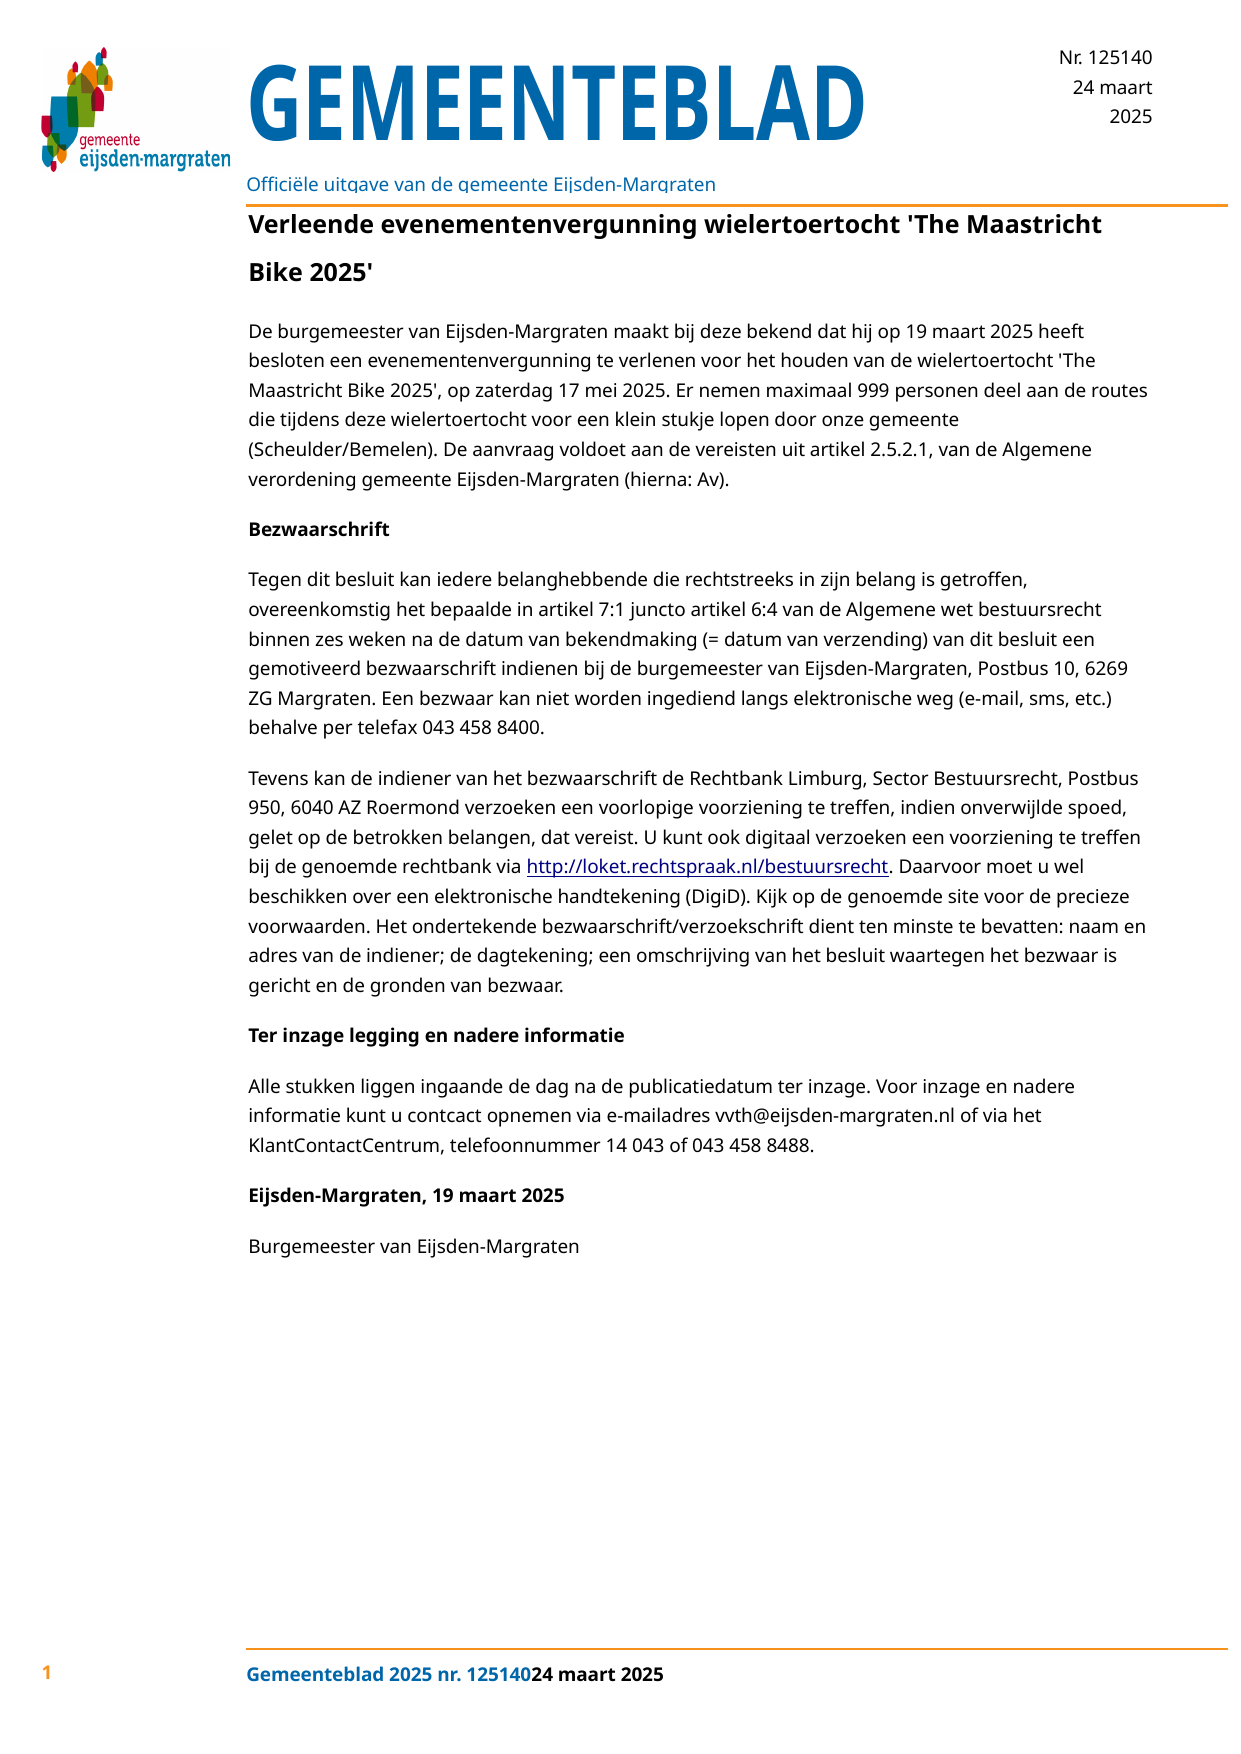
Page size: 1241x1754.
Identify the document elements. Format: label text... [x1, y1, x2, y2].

picture [41, 47, 231, 172]
text Bezwaarschrift [248, 516, 1152, 542]
text Ter inzage legging en nadere informatie [248, 1022, 1152, 1048]
text Tegen dit besluit kan iedere belanghebbende die rechtstreeks in zijn belang is getroffen, overeenkomstig het bepaalde in artikel 7:1 juncto artikel 6:4 van de Algemene wet bestuursrecht binnen zes weken na de datum van bekendmaking (= datum van verzending) van dit besluit een gemotiveerd bezwaarschrift indienen bij de burgemeester van Eijsden-Margraten, Postbus 10, 6269 ZG Margraten. Een bezwaar kan niet worden ingediend langs elektronische weg (e-mail, sms, etc.) behalve per telefax 043 458 8400. [248, 567, 1152, 740]
text De burgemeester van Eijsden-Margraten maakt bij deze bekend dat hij op 19 maart 2025 heeft besloten een evenementenvergunning te verlenen voor het houden van de wielertoertocht 'The Maastricht Bike 2025', op zaterdag 17 mei 2025. Er nemen maximaal 999 personen deel aan de routes die tijdens deze wielertoertocht voor een klein stukje lopen door onze gemeente (Scheulder/Bemelen). De aanvraag voldoet aan de vereisten uit artikel 2.5.2.1, van de Algemene verordening gemeente Eijsden-Margraten (hierna: Av). [248, 318, 1152, 492]
text Eijsden-Margraten, 19 maart 2025 [248, 1182, 1152, 1208]
text Tevens kan de indiener van het bezwaarschrift de Rechtbank Limburg, Sector Bestuursrecht, Postbus 950, 6040 AZ Roermond verzoeken een voorlopige voorziening te treffen, indien onverwijlde spoed, gelet op de betrokken belangen, dat vereist. U kunt ook digitaal verzoeken een voorziening te treffen bij de genoemde rechtbank via http://loket.rechtspraak.nl/bestuursrecht. Daarvoor moet u wel beschikken over een elektronische handtekening (DigiD). Kijk op de genoemde site voor de precieze voorwaarden. Het ondertekende bezwaarschrift/verzoekschrift dient ten minste te bevatten: naam en adres van de indiener; de dagtekening; een omschrijving van het besluit waartegen het bezwaar is gericht en de gronden van bezwaar. [248, 765, 1152, 998]
text Burgemeester van Eijsden-Margraten [248, 1233, 1152, 1259]
text Alle stukken liggen ingaande de dag na de publicatiedatum ter inzage. Voor inzage en nadere informatie kunt u contcact opnemen via e-mailadres vvth@eijsden-margraten.nl of via het KlantContactCentrum, telefoonnummer 14 043 of 043 458 8488. [248, 1073, 1152, 1158]
text Verleende evenementenvergunning wielertoertocht 'The Maastricht Bike 2025' [248, 207, 1152, 288]
